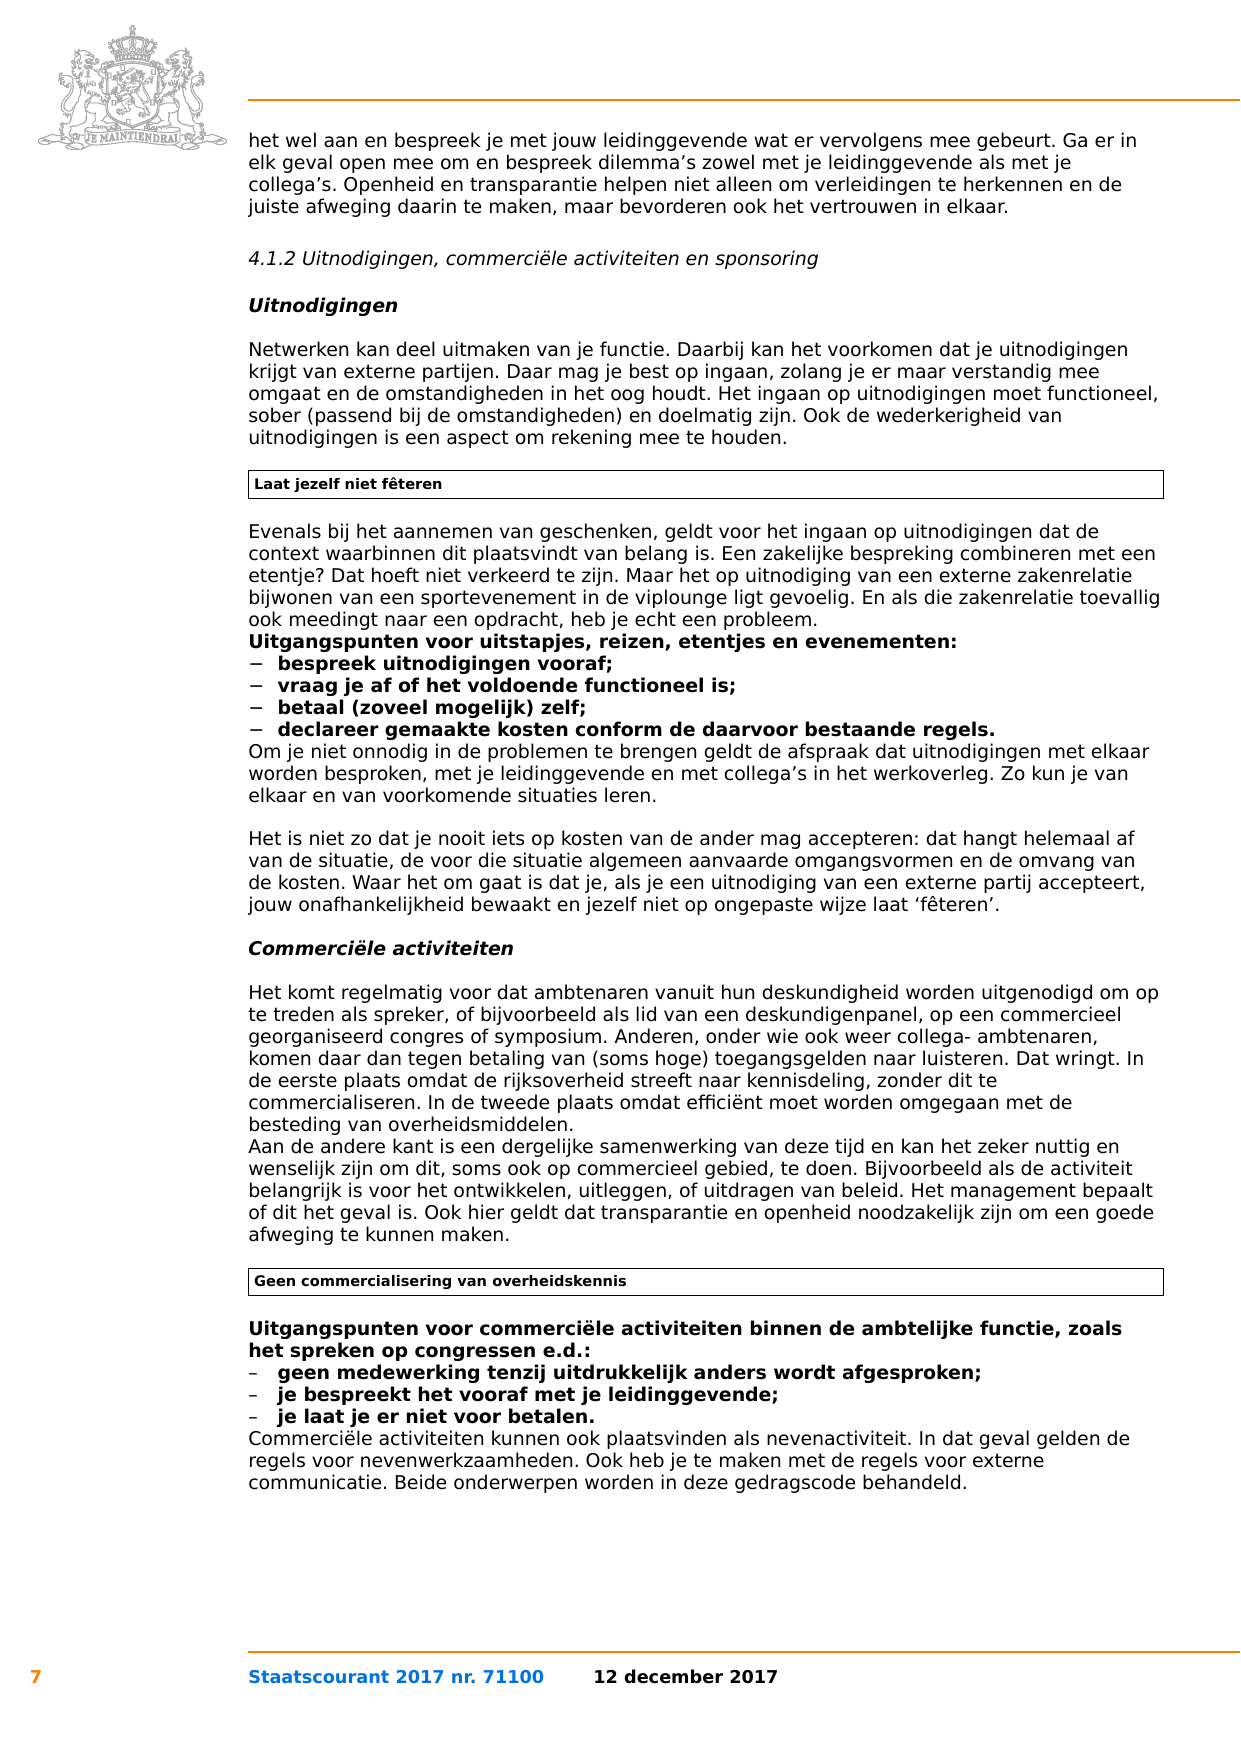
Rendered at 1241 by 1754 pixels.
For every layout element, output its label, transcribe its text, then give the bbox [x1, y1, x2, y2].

text Uitgangspunten voor commerciële activiteiten binnen de ambtelijke functie, zoals het spreken op congressen e.d.: [248, 1318, 1163, 1362]
text Commerciële activiteiten kunnen ook plaatsvinden als nevenactiviteit. In dat geval gelden de regels voor nevenwerkzaamheden. Ook heb je te maken met de regels voor externe communicatie. Beide onderwerpen worden in deze gedragscode behandeld. [248, 1428, 1163, 1494]
text − bespreek uitnodigingen vooraf; [248, 653, 1163, 674]
picture [38, 25, 227, 150]
text Om je niet onnodig in de problemen te brengen geldt de afspraak dat uitnodigingen met elkaar worden besproken, met je leidinggevende en met collega’s in het werkoverleg. Zo kun je van elkaar en van voorkomende situaties leren. [248, 741, 1163, 806]
text Evenals bij het aannemen van geschenken, geldt voor het ingaan op uitnodigingen dat de context waarbinnen dit plaatsvindt van belang is. Een zakelijke bespreking combineren met een etentje? Dat hoeft niet verkeerd te zijn. Maar het op uitnodiging van een externe zakenrelatie bijwonen van een sportevenement in de viplounge ligt gevoelig. En als die zakenrelatie toevallig ook meedingt naar een opdracht, heb je echt een probleem. [248, 521, 1163, 631]
subtitle 4.1.2 Uitnodigingen, commerciële activiteiten en sponsoring [248, 248, 1163, 270]
text het wel aan en bespreek je met jouw leidinggevende wat er vervolgens mee gebeurt. Ga er in elk geval open mee om en bespreek dilemma’s zowel met je leidinggevende als met je collega’s. Openheid en transparantie helpen niet alleen om verleidingen te herkennen en de juiste afweging daarin te maken, maar bevorderen ook het vertrouwen in elkaar. [248, 130, 1163, 218]
text Uitgangspunten voor uitstapjes, reizen, etentjes en evenementen: [248, 631, 1163, 653]
text − betaal (zoveel mogelijk) zelf; [248, 697, 1163, 718]
text − declareer gemaakte kosten conform de daarvoor bestaande regels. [248, 718, 1163, 741]
text – geen medewerking tenzij uitdrukkelijk anders wordt afgesproken; [248, 1362, 1163, 1384]
text Het is niet zo dat je nooit iets op kosten van de ander mag accepteren: dat hangt helemaal af van de situatie, de voor die situatie algemeen aanvaarde omgangsvormen en de omvang van de kosten. Waar het om gaat is dat je, als je een uitnodiging van een externe partij accepteert, jouw onafhankelijkheid bewaakt en jezelf niet op ongepaste wijze laat ‘fêteren’. [248, 828, 1163, 916]
text Netwerken kan deel uitmaken van je functie. Daarbij kan het voorkomen dat je uitnodigingen krijgt van externe partijen. Daar mag je best op ingaan, zolang je er maar verstandig mee omgaat en de omstandigheden in het oog houdt. Het ingaan op uitnodigingen moet functioneel, sober (passend bij de omstandigheden) en doelmatig zijn. Ook de wederkerigheid van uitnodigingen is een aspect om rekening mee te houden. [248, 339, 1163, 448]
text – je bespreekt het vooraf met je leidinggevende; [248, 1384, 1163, 1406]
text Het komt regelmatig voor dat ambtenaren vanuit hun deskundigheid worden uitgenodigd om op te treden als spreker, of bijvoorbeeld als lid van een deskundigenpanel, op een commercieel georganiseerd congres of symposium. Anderen, onder wie ook weer collega- ambtenaren, komen daar dan tegen betaling van (soms hoge) toegangsgelden naar luisteren. Dat wringt. In de eerste plaats omdat de rijksoverheid streeft naar kennisdeling, zonder dit te commercialiseren. In de tweede plaats omdat efficiënt moet worden omgegaan met de besteding van overheidsmiddelen. [248, 982, 1163, 1136]
table_header Geen commercialisering van overheidskennis [249, 1269, 1163, 1295]
subtitle Commerciële activiteiten [248, 938, 1163, 960]
subtitle Uitnodigingen [248, 295, 1163, 317]
text Aan de andere kant is een dergelijke samenwerking van deze tijd en kan het zeker nuttig en wenselijk zijn om dit, soms ook op commercieel gebied, te doen. Bijvoorbeeld als de activiteit belangrijk is voor het ontwikkelen, uitleggen, of uitdragen van beleid. Het management bepaalt of dit het geval is. Ook hier geldt dat transparantie en openheid noodzakelijk zijn om een goede afweging te kunnen maken. [248, 1136, 1163, 1246]
table_header Laat jezelf niet fêteren [249, 471, 1163, 498]
text − vraag je af of het voldoende functioneel is; [248, 674, 1163, 697]
text – je laat je er niet voor betalen. [248, 1406, 1163, 1428]
